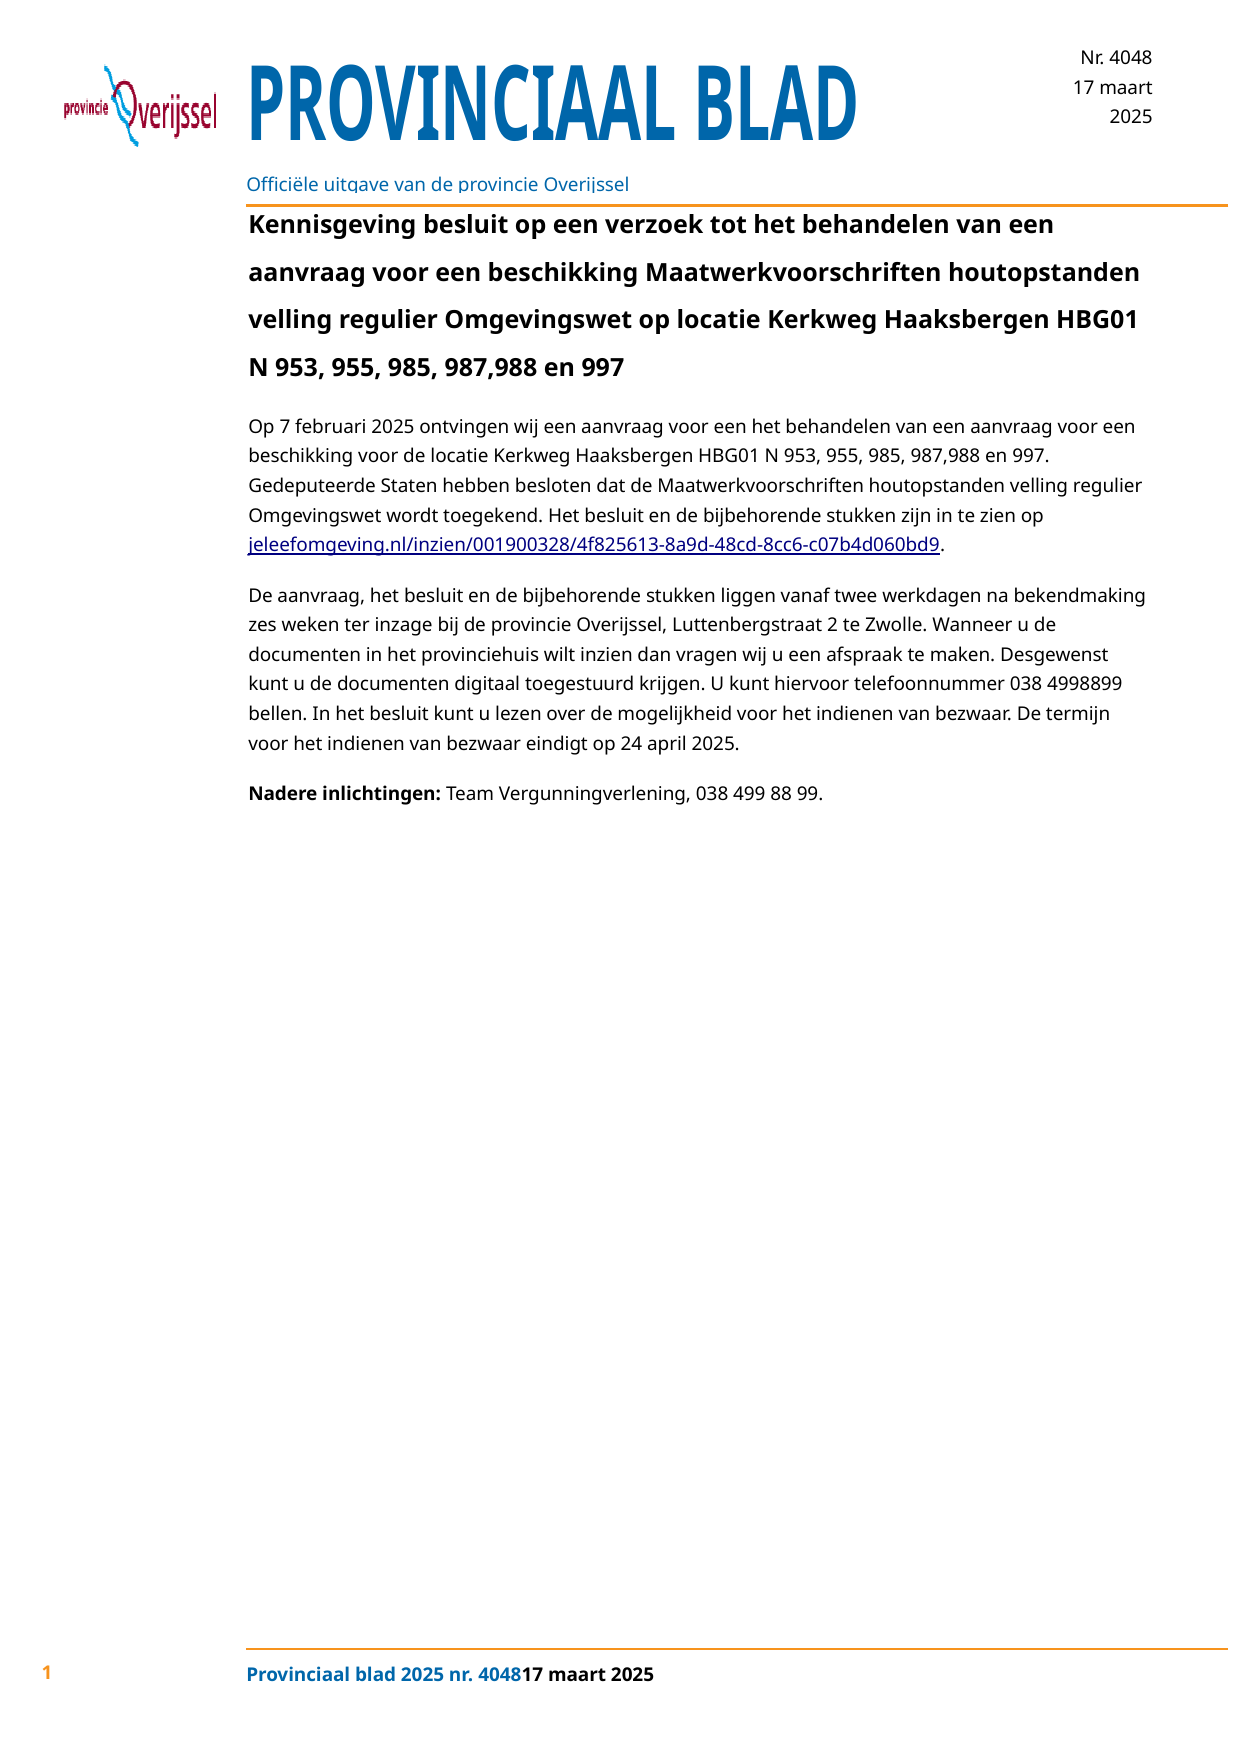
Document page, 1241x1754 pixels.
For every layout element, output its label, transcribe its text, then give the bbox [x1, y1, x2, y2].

text Op 7 februari 2025 ontvingen wij een aanvraag voor een het behandelen van een aanvraag voor een beschikking voor de locatie Kerkweg Haaksbergen HBG01 N 953, 955, 985, 987,988 en 997. Gedeputeerde Staten hebben besloten dat de Maatwerkvoorschriften houtopstanden velling regulier Omgevingswet wordt toegekend. Het besluit en de bijbehorende stukken zijn in te zien op jeleefomgeving.nl/inzien/001900328/4f825613-8a9d-48cd-8cc6-c07b4d060bd9. [248, 413, 1152, 557]
text Nadere inlichtingen: Team Vergunningverlening, 038 499 88 99. [248, 780, 1152, 806]
picture [41, 47, 231, 172]
text De aanvraag, het besluit en de bijbehorende stukken liggen vanaf twee werkdagen na bekendmaking zes weken ter inzage bij de provincie Overijssel, Luttenbergstraat 2 te Zwolle. Wanneer u de documenten in het provinciehuis wilt inzien dan vragen wij u een afspraak te maken. Desgewenst kunt u de documenten digitaal toegestuurd krijgen. U kunt hiervoor telefoonnummer 038 4998899 bellen. In het besluit kunt u lezen over de mogelijkheid voor het indienen van bezwaar. De termijn voor het indienen van bezwaar eindigt op 24 april 2025. [248, 582, 1152, 756]
text Kennisgeving besluit op een verzoek tot het behandelen van een aanvraag voor een beschikking Maatwerkvoorschriften houtopstanden velling regulier Omgevingswet op locatie Kerkweg Haaksbergen HBG01 N 953, 955, 985, 987,988 en 997 [248, 207, 1152, 384]
